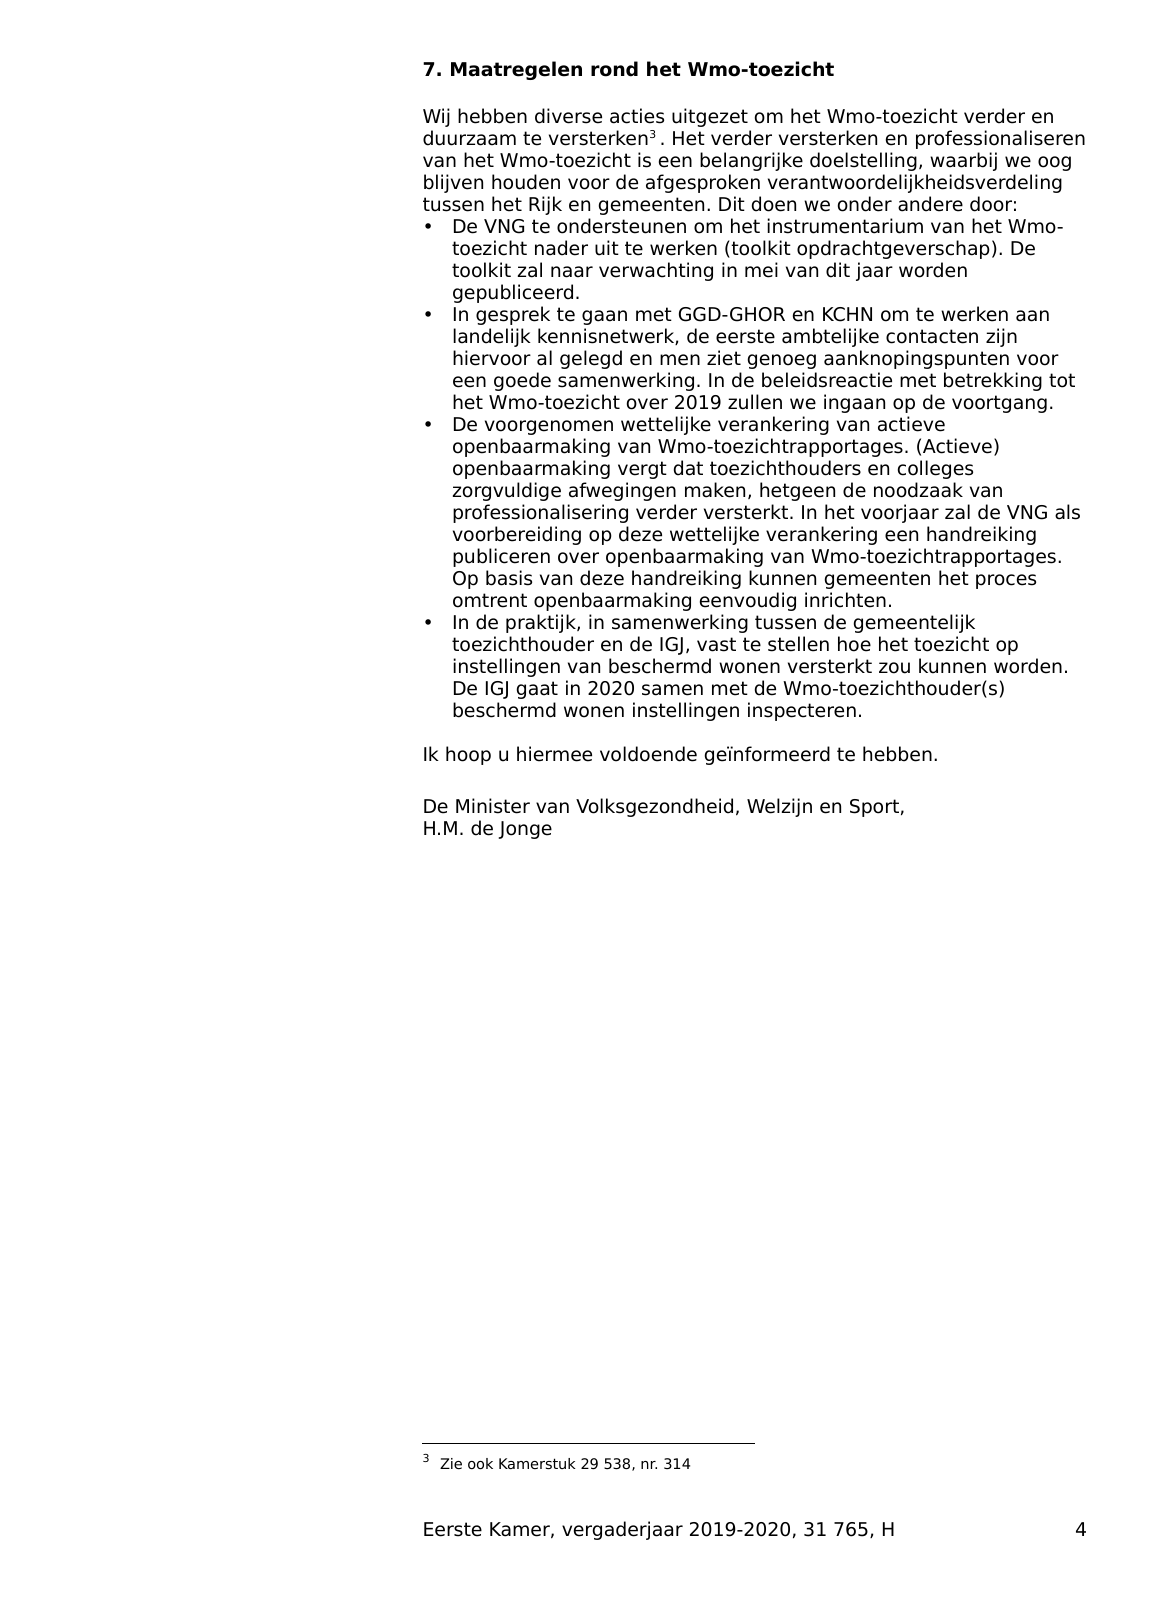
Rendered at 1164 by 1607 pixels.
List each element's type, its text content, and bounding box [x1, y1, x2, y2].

text Ik hoop u hiermee voldoende geïnformeerd te hebben. [422, 744, 1087, 766]
text • De voorgenomen wettelijke verankering van actieve openbaarmaking van Wmo-toezichtrapportages. (Actieve) openbaarmaking vergt dat toezichthouders en colleges zorgvuldige afwegingen maken, hetgeen de noodzaak van professionalisering verder versterkt. In het voorjaar zal de VNG als voorbereiding op deze wettelijke verankering een handreiking publiceren over openbaarmaking van Wmo-toezichtrapportages. Op basis van deze handreiking kunnen gemeenten het proces omtrent openbaarmaking eenvoudig inrichten. [422, 414, 1087, 612]
text Zie ook Kamerstuk 29 538, nr. 314 [422, 1452, 1087, 1474]
text Wij hebben diverse acties uitgezet om het Wmo-toezicht verder en duurzaam te versterken. Het verder versterken en professionaliseren van het Wmo-toezicht is een belangrijke doelstelling, waarbij we oog blijven houden voor de afgesproken verantwoordelijkheidsverdeling tussen het Rijk en gemeenten. Dit doen we onder andere door: [422, 106, 1087, 216]
text • In gesprek te gaan met GGD-GHOR en KCHN om te werken aan landelijk kennisnetwerk, de eerste ambtelijke contacten zijn hiervoor al gelegd en men ziet genoeg aanknopingspunten voor een goede samenwerking. In de beleidsreactie met betrekking tot het Wmo-toezicht over 2019 zullen we ingaan op de voortgang. [422, 304, 1087, 414]
text • In de praktijk, in samenwerking tussen de gemeentelijk toezichthouder en de IGJ, vast te stellen hoe het toezicht op instellingen van beschermd wonen versterkt zou kunnen worden. De IGJ gaat in 2020 samen met de Wmo-toezichthouder(s) beschermd wonen instellingen inspecteren. [422, 612, 1087, 721]
subtitle 7. Maatregelen rond het Wmo-toezicht [422, 59, 1087, 81]
text De Minister van Volksgezondheid, Welzijn en Sport, H.M. de Jonge [422, 796, 1087, 839]
text • De VNG te ondersteunen om het instrumentarium van het Wmo-toezicht nader uit te werken (toolkit opdrachtgeverschap). De toolkit zal naar verwachting in mei van dit jaar worden gepubliceerd. [422, 216, 1087, 304]
